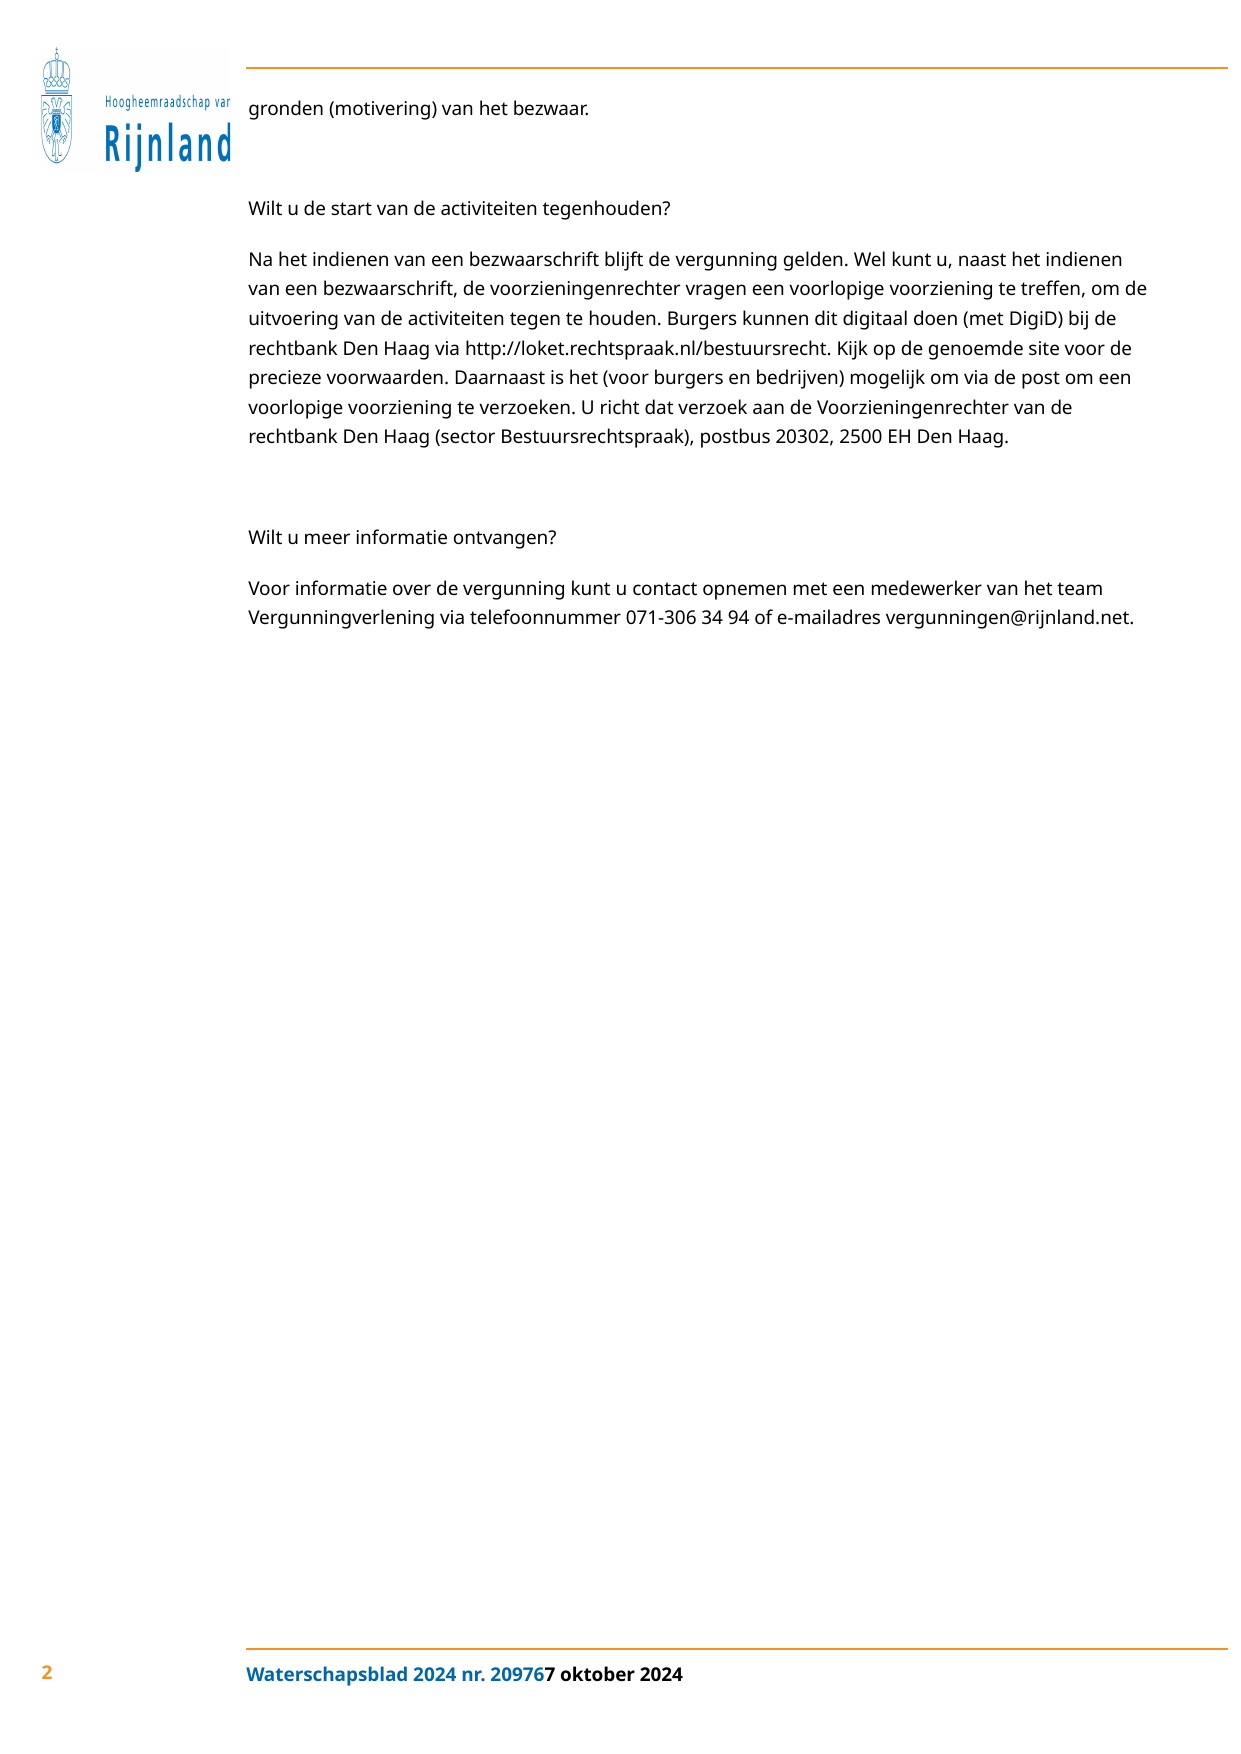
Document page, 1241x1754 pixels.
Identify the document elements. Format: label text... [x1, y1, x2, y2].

text Wilt u de start van de activiteiten tegenhouden? [248, 196, 1152, 221]
picture [41, 47, 231, 172]
text Na het indienen van een bezwaarschrift blijft de vergunning gelden. Wel kunt u, naast het indienen van een bezwaarschrift, de voorzieningenrechter vragen een voorlopige voorziening te treffen, om de uitvoering van de activiteiten tegen te houden. Burgers kunnen dit digitaal doen (met DigiD) bij de rechtbank Den Haag via http://loket.rechtspraak.nl/bestuursrecht. Kijk op de genoemde site voor de precieze voorwaarden. Daarnaast is het (voor burgers en bedrijven) mogelijk om via de post om een voorlopige voorziening te verzoeken. U richt dat verzoek aan de Voorzieningenrechter van de rechtbank Den Haag (sector Bestuursrechtspraak), postbus 20302, 2500 EH Den Haag. [248, 246, 1152, 449]
text gronden (motivering) van het bezwaar. [248, 95, 1152, 121]
text Voor informatie over de vergunning kunt u contact opnemen met een medewerker van het team Vergunningverlening via telefoonnummer 071-306 34 94 of e-mailadres vergunningen@rijnland.net. [248, 575, 1152, 630]
text Wilt u meer informatie ontvangen? [248, 524, 1152, 550]
